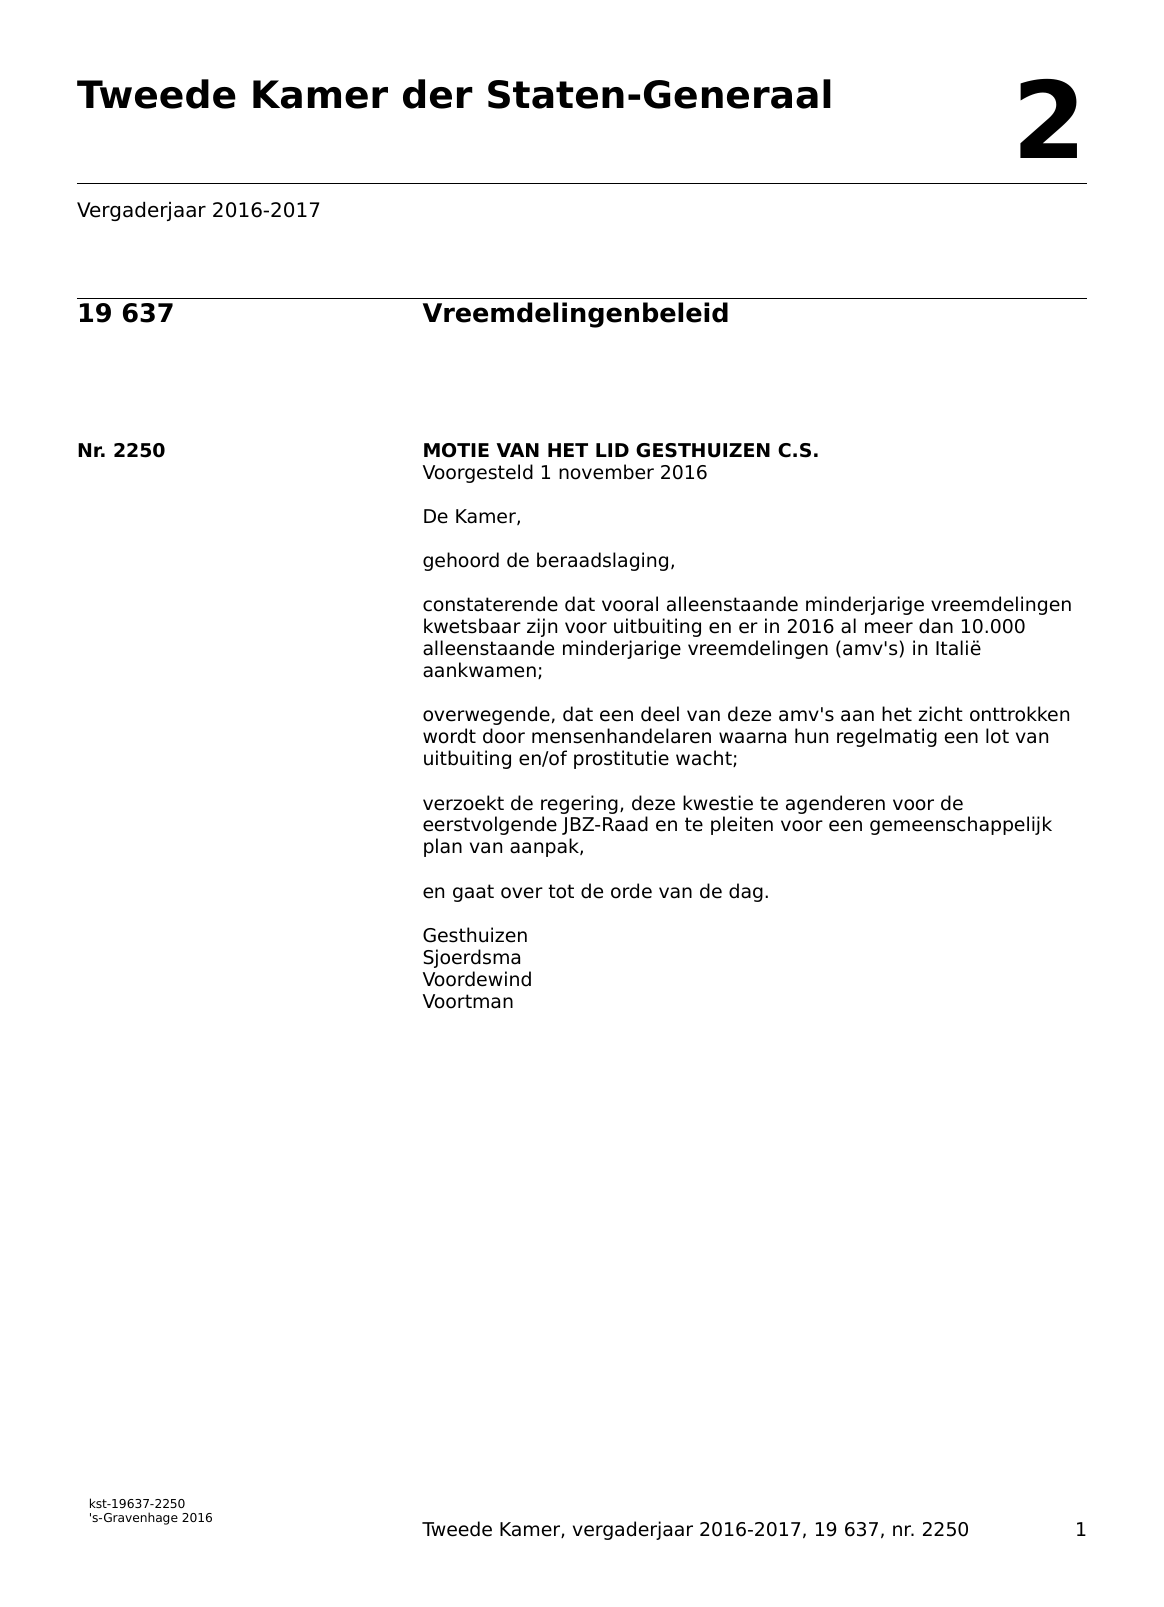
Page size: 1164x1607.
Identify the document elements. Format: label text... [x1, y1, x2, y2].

text constaterende dat vooral alleenstaande minderjarige vreemdelingen kwetsbaar zijn voor uitbuiting en er in 2016 al meer dan 10.000 alleenstaande minderjarige vreemdelingen (amv's) in Italië aankwamen; [422, 594, 1087, 682]
text 's-Gravenhage 2016 [88, 1511, 323, 1525]
text Gesthuizen [422, 925, 1087, 947]
text Voorgesteld 1 november 2016 [422, 462, 1087, 484]
subtitle 19 637 Vreemdelingenbeleid [77, 299, 1087, 329]
table_cell Vergaderjaar 2016-2017 [77, 184, 1087, 298]
text overwegende, dat een deel van deze amv's aan het zicht onttrokken wordt door mensenhandelaren waarna hun regelmatig een lot van uitbuiting en/of prostitutie wacht; [422, 704, 1087, 770]
table_header Tweede Kamer der Staten-Generaal [77, 59, 886, 183]
table_header 2 [886, 59, 1087, 183]
text Voordewind [422, 969, 1087, 991]
text Voortman [422, 991, 1087, 1013]
text De Kamer, [422, 506, 1087, 528]
text en gaat over tot de orde van de dag. [422, 881, 1087, 902]
text Sjoerdsma [422, 947, 1087, 969]
text gehoord de beraadslaging, [422, 550, 1087, 572]
text kst-19637-2250 [88, 1497, 323, 1511]
text verzoekt de regering, deze kwestie te agenderen voor de eerstvolgende JBZ-Raad en te pleiten voor een gemeenschappelijk plan van aanpak, [422, 792, 1087, 858]
subtitle Nr. 2250 MOTIE VAN HET LID GESTHUIZEN C.S. [77, 440, 1087, 462]
